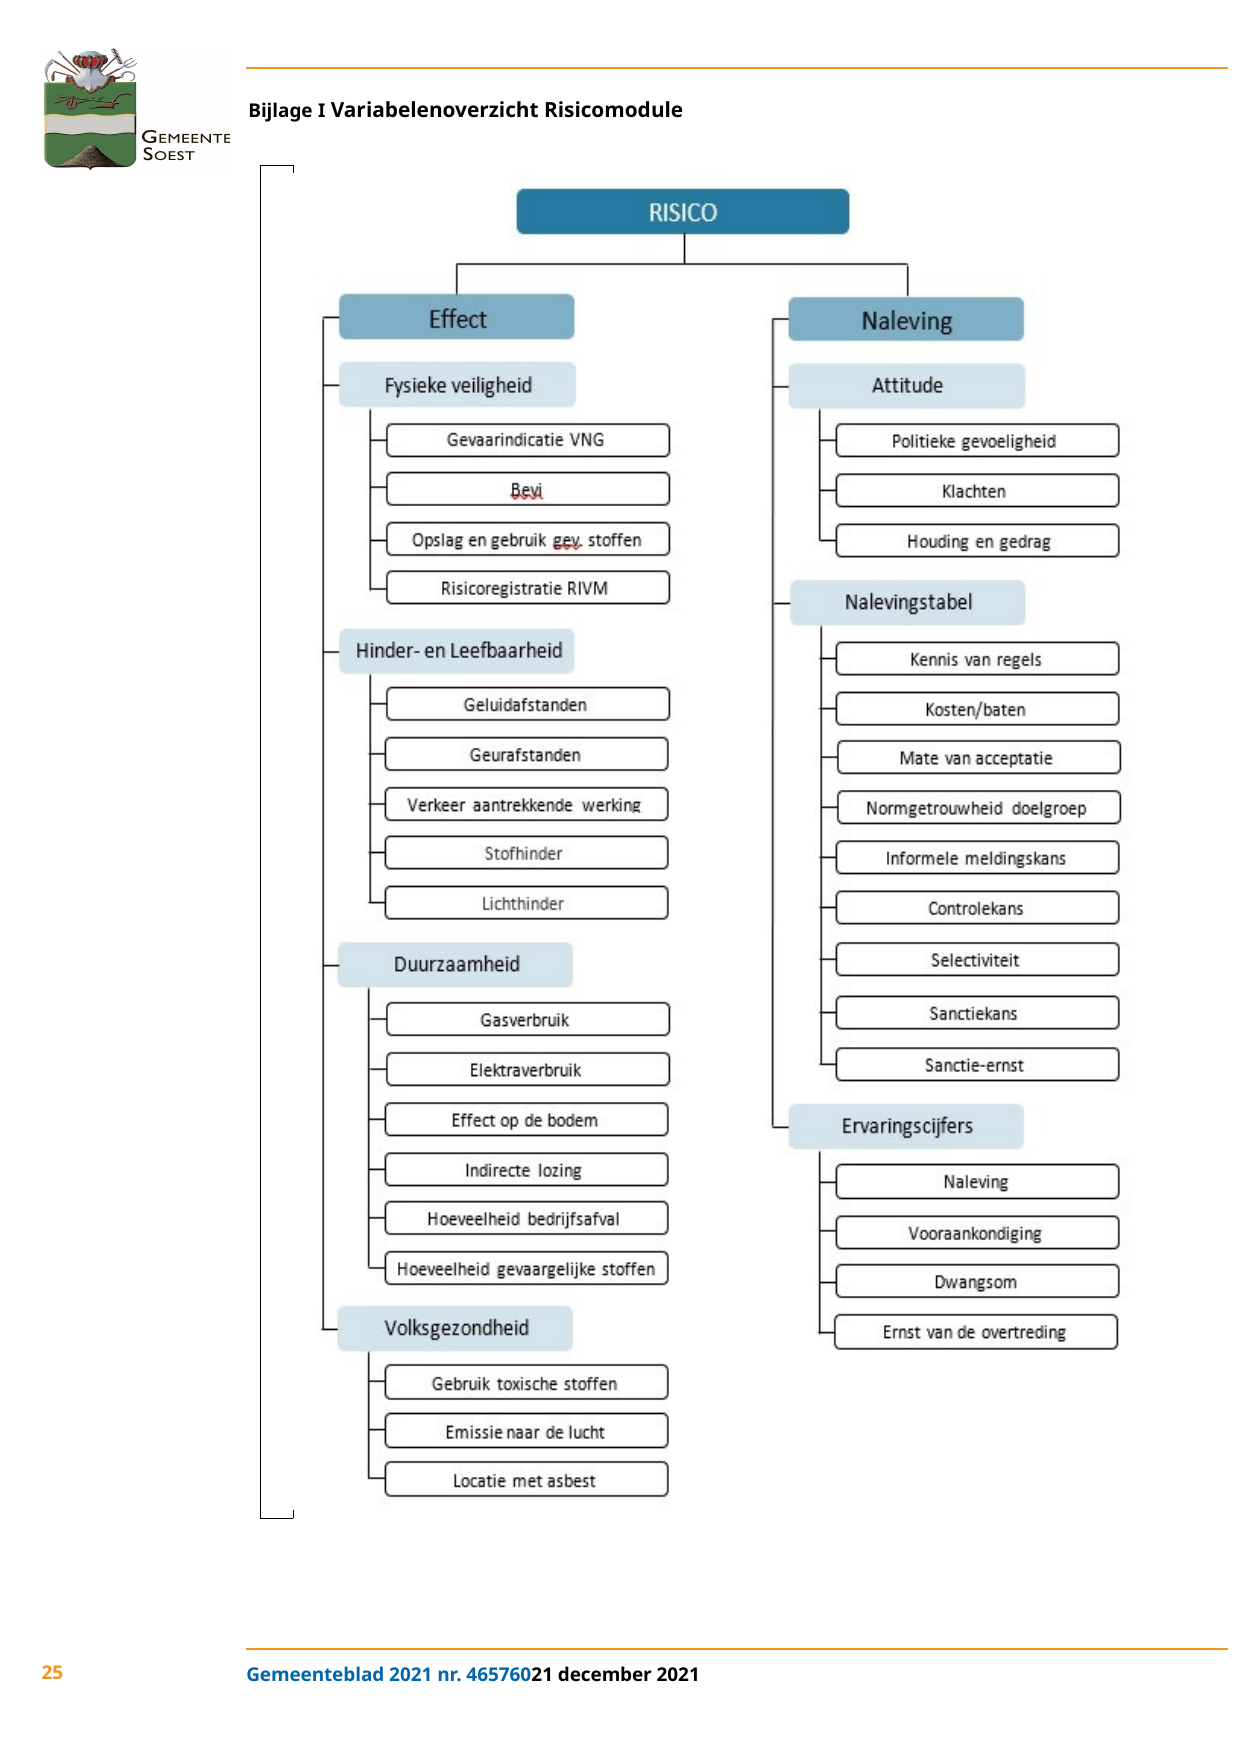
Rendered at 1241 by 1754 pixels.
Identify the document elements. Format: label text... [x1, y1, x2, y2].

picture [268, 173, 1173, 1510]
text Bijlage I Variabelenoverzicht Risicomodule [248, 95, 1152, 123]
picture [41, 47, 231, 172]
